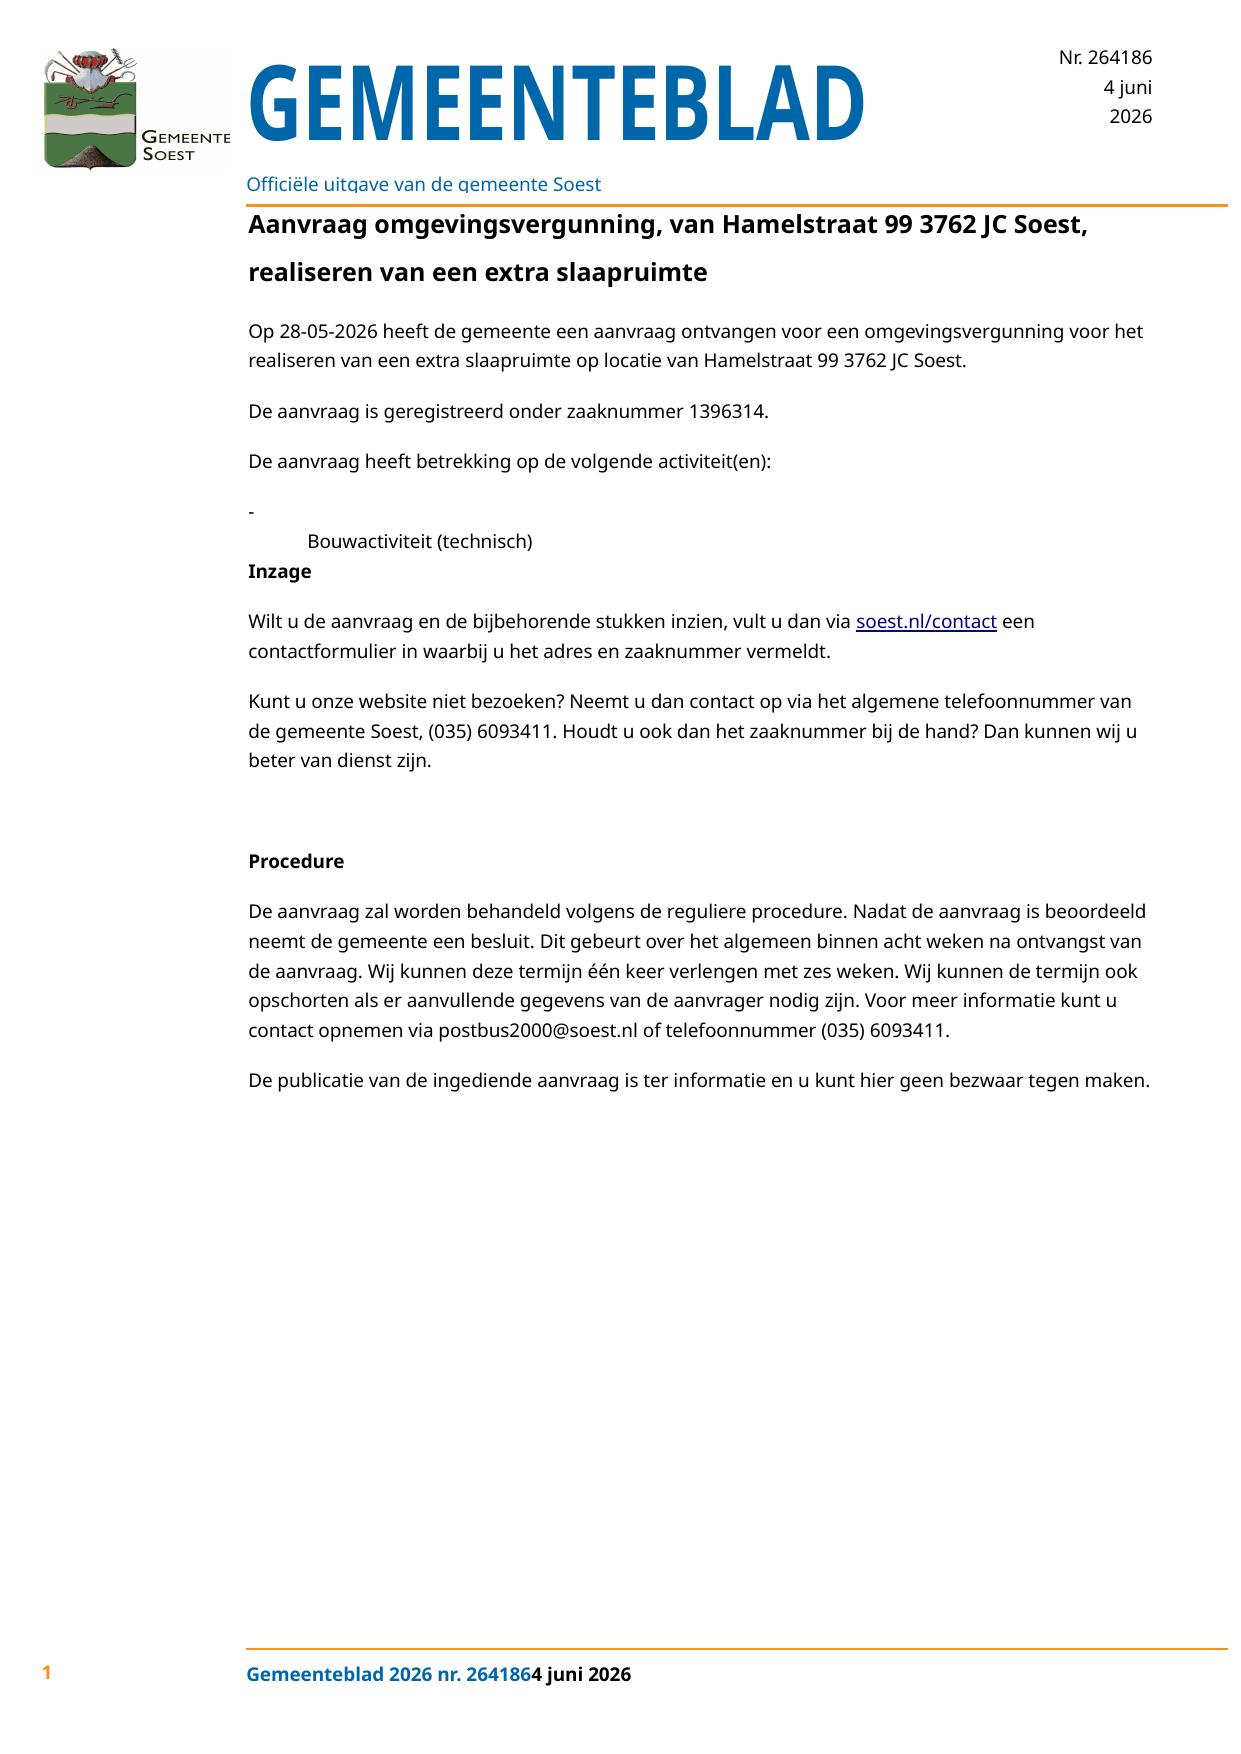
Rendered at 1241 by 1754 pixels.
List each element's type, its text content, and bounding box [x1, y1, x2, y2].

picture [41, 47, 231, 172]
text Aanvraag omgevingsvergunning, van Hamelstraat 99 3762 JC Soest, realiseren van een extra slaapruimte [248, 207, 1152, 288]
text De aanvraag heeft betrekking op de volgende activiteit(en): [248, 448, 1152, 474]
text Kunt u onze website niet bezoeken? Neemt u dan contact op via het algemene telefoonnummer van de gemeente Soest, (035) 6093411. Houdt u ook dan het zaaknummer bij de hand? Dan kunnen wij u beter van dienst zijn. [248, 688, 1152, 773]
text Procedure [248, 848, 1152, 874]
text Op 28-05-2026 heeft de gemeente een aanvraag ontvangen voor een omgevingsvergunning voor het realiseren van een extra slaapruimte op locatie van Hamelstraat 99 3762 JC Soest. [248, 318, 1152, 373]
text Wilt u de aanvraag en de bijbehorende stukken inzien, vult u dan via soest.nl/contact een contactformulier in waarbij u het adres en zaaknummer vermeldt. [248, 608, 1152, 664]
list Bouwactiviteit (technisch) [248, 528, 1152, 554]
text De publicatie van de ingediende aanvraag is ter informatie en u kunt hier geen bezwaar tegen maken. [248, 1067, 1152, 1093]
text De aanvraag zal worden behandeld volgens de reguliere procedure. Nadat de aanvraag is beoordeeld neemt de gemeente een besluit. Dit gebeurt over het algemeen binnen acht weken na ontvangst van de aanvraag. Wij kunnen deze termijn één keer verlengen met zes weken. Wij kunnen de termijn ook opschorten als er aanvullende gegevens van de aanvrager nodig zijn. Voor meer informatie kunt u contact opnemen via postbus2000@soest.nl of telefoonnummer (035) 6093411. [248, 899, 1152, 1043]
text Inzage [248, 558, 1152, 584]
text De aanvraag is geregistreerd onder zaaknummer 1396314. [248, 398, 1152, 424]
